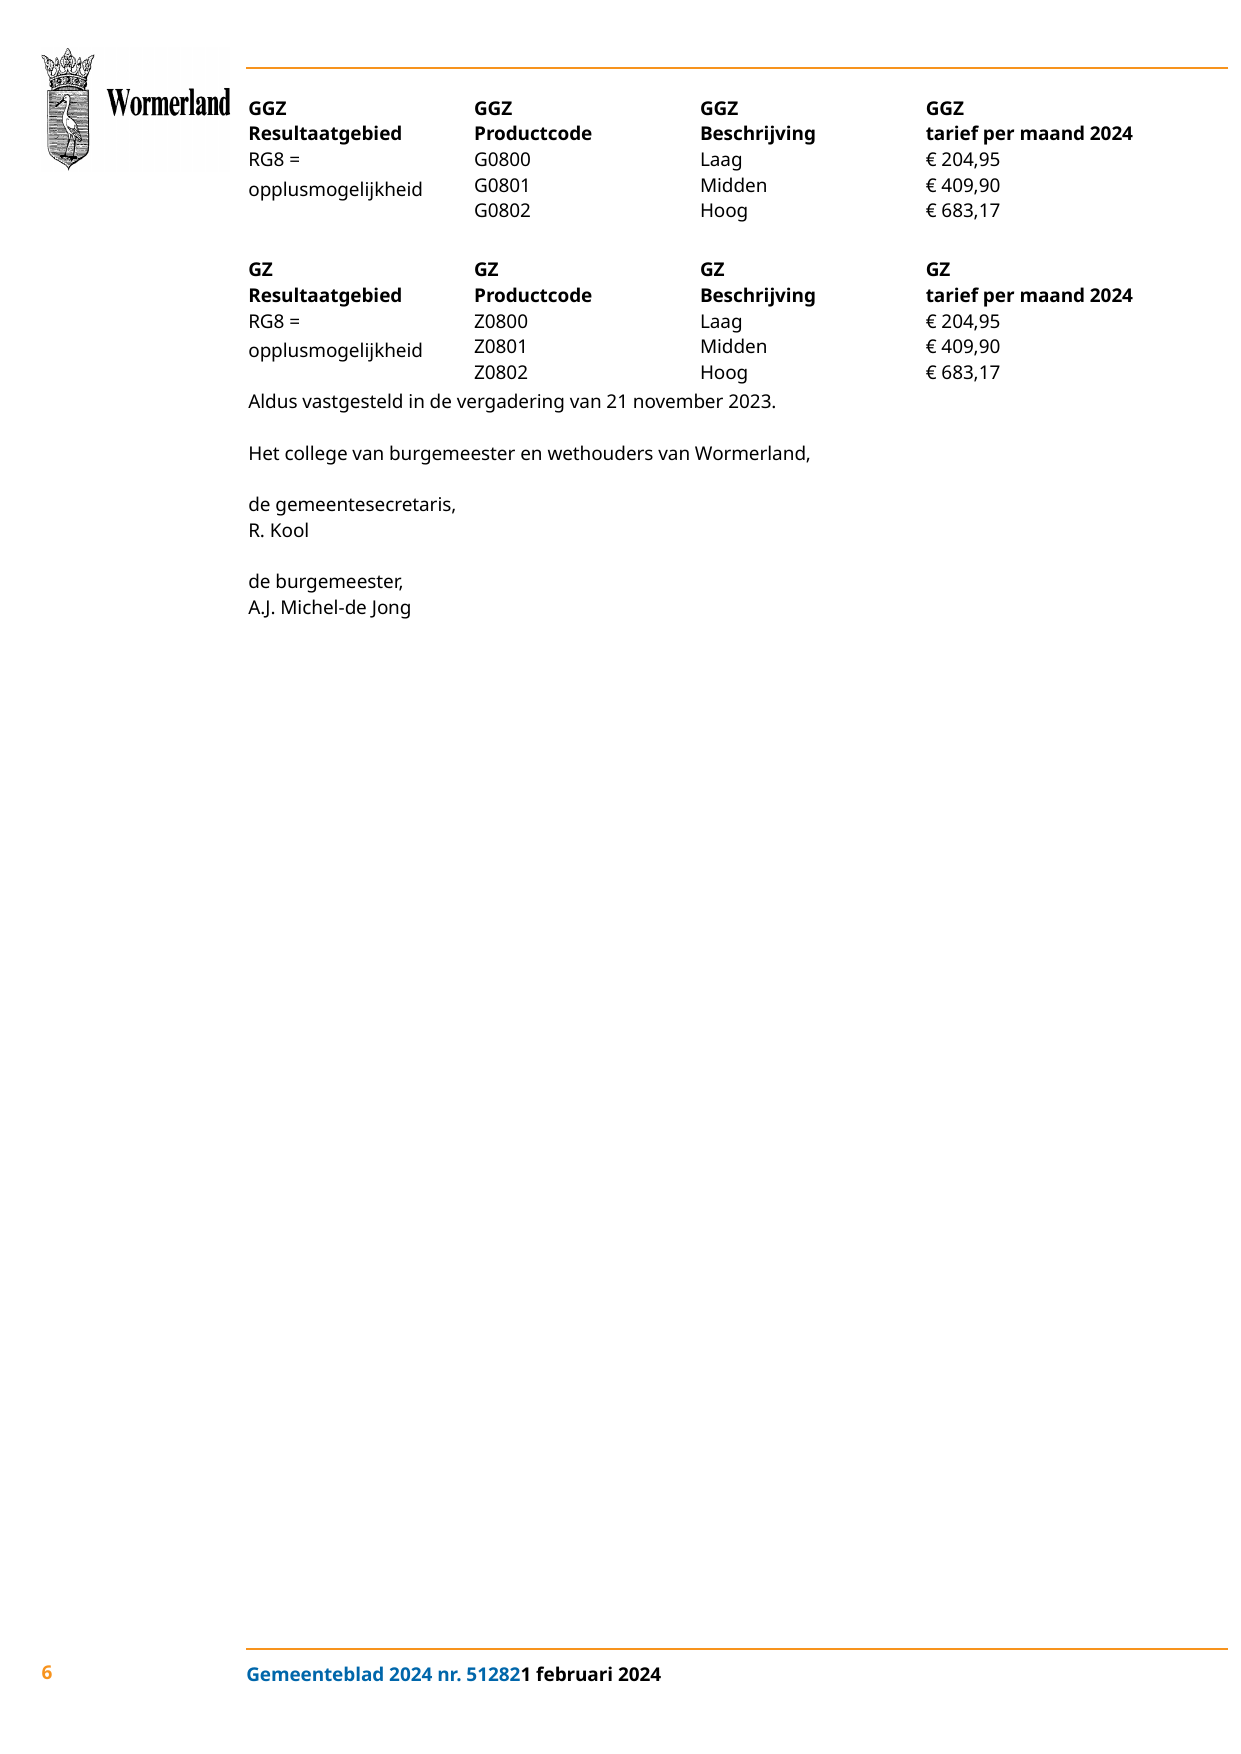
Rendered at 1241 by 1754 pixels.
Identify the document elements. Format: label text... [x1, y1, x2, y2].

table_header GZ [248, 256, 474, 282]
table_cell Laag [700, 146, 926, 172]
table_cell Beschrijving [700, 282, 926, 308]
table_cell Resultaatgebied [248, 282, 474, 308]
table_cell G0802 [474, 198, 700, 223]
table_cell € 204,95 [926, 308, 1152, 333]
table_cell RG8 = opplusmogelijkheid [248, 146, 474, 223]
table_cell G0800 [474, 146, 700, 172]
table_cell Z0801 [474, 334, 700, 359]
table_cell tarief per maand 2024 [926, 121, 1152, 146]
table_cell Midden [700, 334, 926, 359]
text de gemeentesecretaris, [248, 491, 1152, 517]
text de burgemeester, [248, 568, 1152, 594]
table_header GGZ [926, 95, 1152, 121]
table_cell tarief per maand 2024 [926, 282, 1152, 308]
table_header GGZ [248, 95, 474, 121]
table_cell RG8 = opplusmogelijkheid [248, 308, 474, 385]
table_cell Midden [700, 172, 926, 198]
table_cell € 409,90 [926, 172, 1152, 198]
table_cell Productcode [474, 121, 700, 146]
table_header GGZ [474, 95, 700, 121]
table_header GZ [926, 256, 1152, 282]
table_header GZ [700, 256, 926, 282]
table_cell Z0800 [474, 308, 700, 333]
text A.J. Michel-de Jong [248, 594, 1152, 620]
text Het college van burgemeester en wethouders van Wormerland, [248, 440, 1152, 465]
table_cell € 683,17 [926, 359, 1152, 385]
text Aldus vastgesteld in de vergadering van 21 november 2023. [248, 388, 1152, 414]
table_cell Hoog [700, 359, 926, 385]
text R. Kool [248, 517, 1152, 543]
table_cell Resultaatgebied [248, 121, 474, 146]
table_cell € 409,90 [926, 334, 1152, 359]
table_cell Hoog [700, 198, 926, 223]
picture [41, 47, 231, 172]
table_cell Laag [700, 308, 926, 333]
table_cell Beschrijving [700, 121, 926, 146]
table_cell Productcode [474, 282, 700, 308]
table_header GZ [474, 256, 700, 282]
table_cell G0801 [474, 172, 700, 198]
table_cell € 683,17 [926, 198, 1152, 223]
table_cell € 204,95 [926, 146, 1152, 172]
table_header GGZ [700, 95, 926, 121]
table_cell Z0802 [474, 359, 700, 385]
